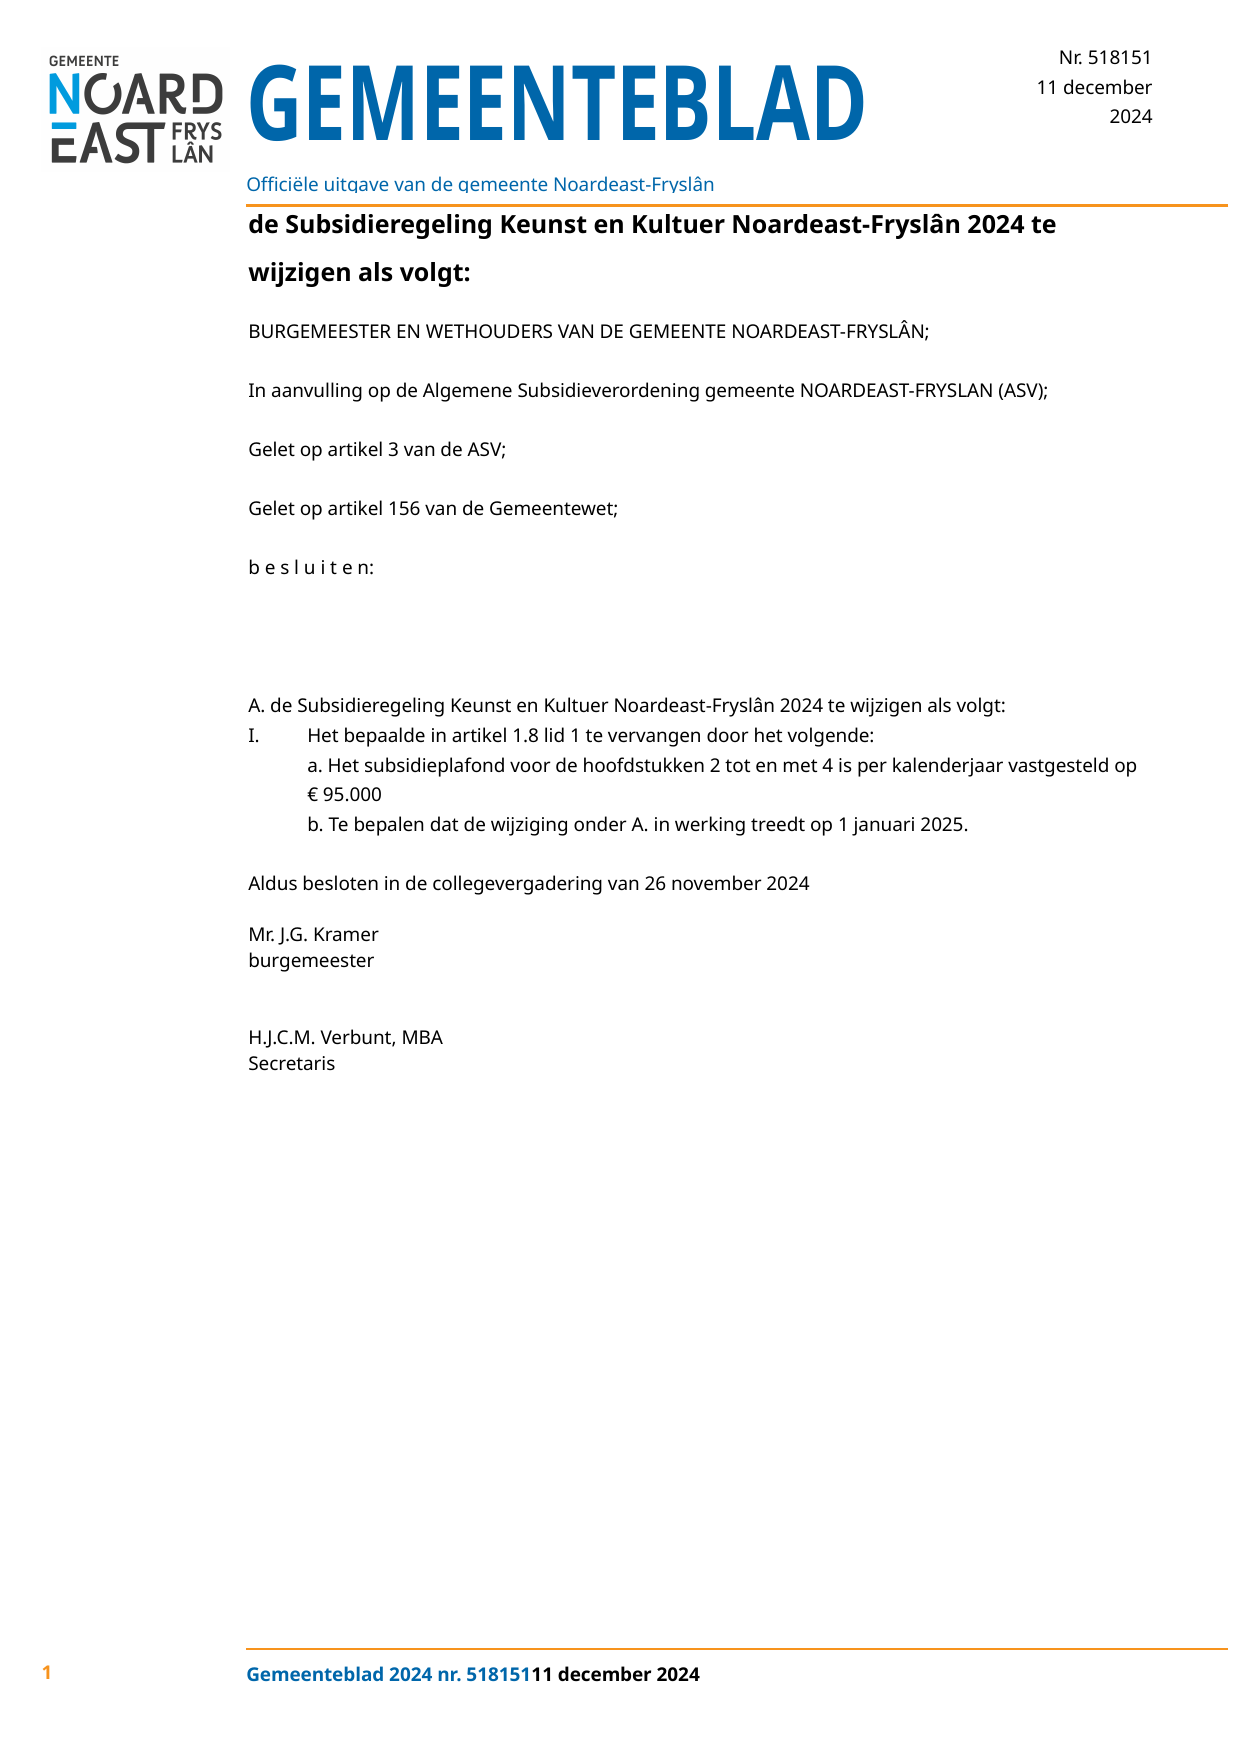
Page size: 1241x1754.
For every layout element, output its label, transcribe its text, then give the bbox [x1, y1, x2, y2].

text Aldus besloten in de collegevergadering van 26 november 2024 [248, 870, 1152, 896]
text Mr. J.G. Kramer [248, 922, 1152, 947]
list b. Te bepalen dat de wijziging onder A. in werking treedt op 1 januari 2025. [248, 811, 1152, 837]
text BURGEMEESTER EN WETHOUDERS VAN DE GEMEENTE NOARDEAST-FRYSLÂN; [248, 318, 1152, 344]
list Het bepaalde in artikel 1.8 lid 1 te vervangen door het volgende: [248, 722, 1152, 748]
text A. de Subsidieregeling Keunst en Kultuer Noardeast-Fryslân 2024 te wijzigen als volgt: [248, 693, 1152, 718]
text de Subsidieregeling Keunst en Kultuer Noardeast-Fryslân 2024 te wijzigen als volgt: [248, 207, 1152, 288]
list a. Het subsidieplafond voor de hoofdstukken 2 tot en met 4 is per kalenderjaar vastgesteld op € 95.000 [248, 752, 1152, 807]
text Gelet op artikel 156 van de Gemeentewet; [248, 495, 1152, 521]
text b e s l u i t e n: [248, 554, 1152, 580]
text Secretaris [248, 1050, 1152, 1076]
text H.J.C.M. Verbunt, MBA [248, 1024, 1152, 1050]
text burgemeester [248, 947, 1152, 973]
picture [41, 47, 231, 172]
text In aanvulling op de Algemene Subsidieverordening gemeente NOARDEAST-FRYSLAN (ASV); [248, 377, 1152, 403]
text Gelet op artikel 3 van de ASV; [248, 436, 1152, 462]
